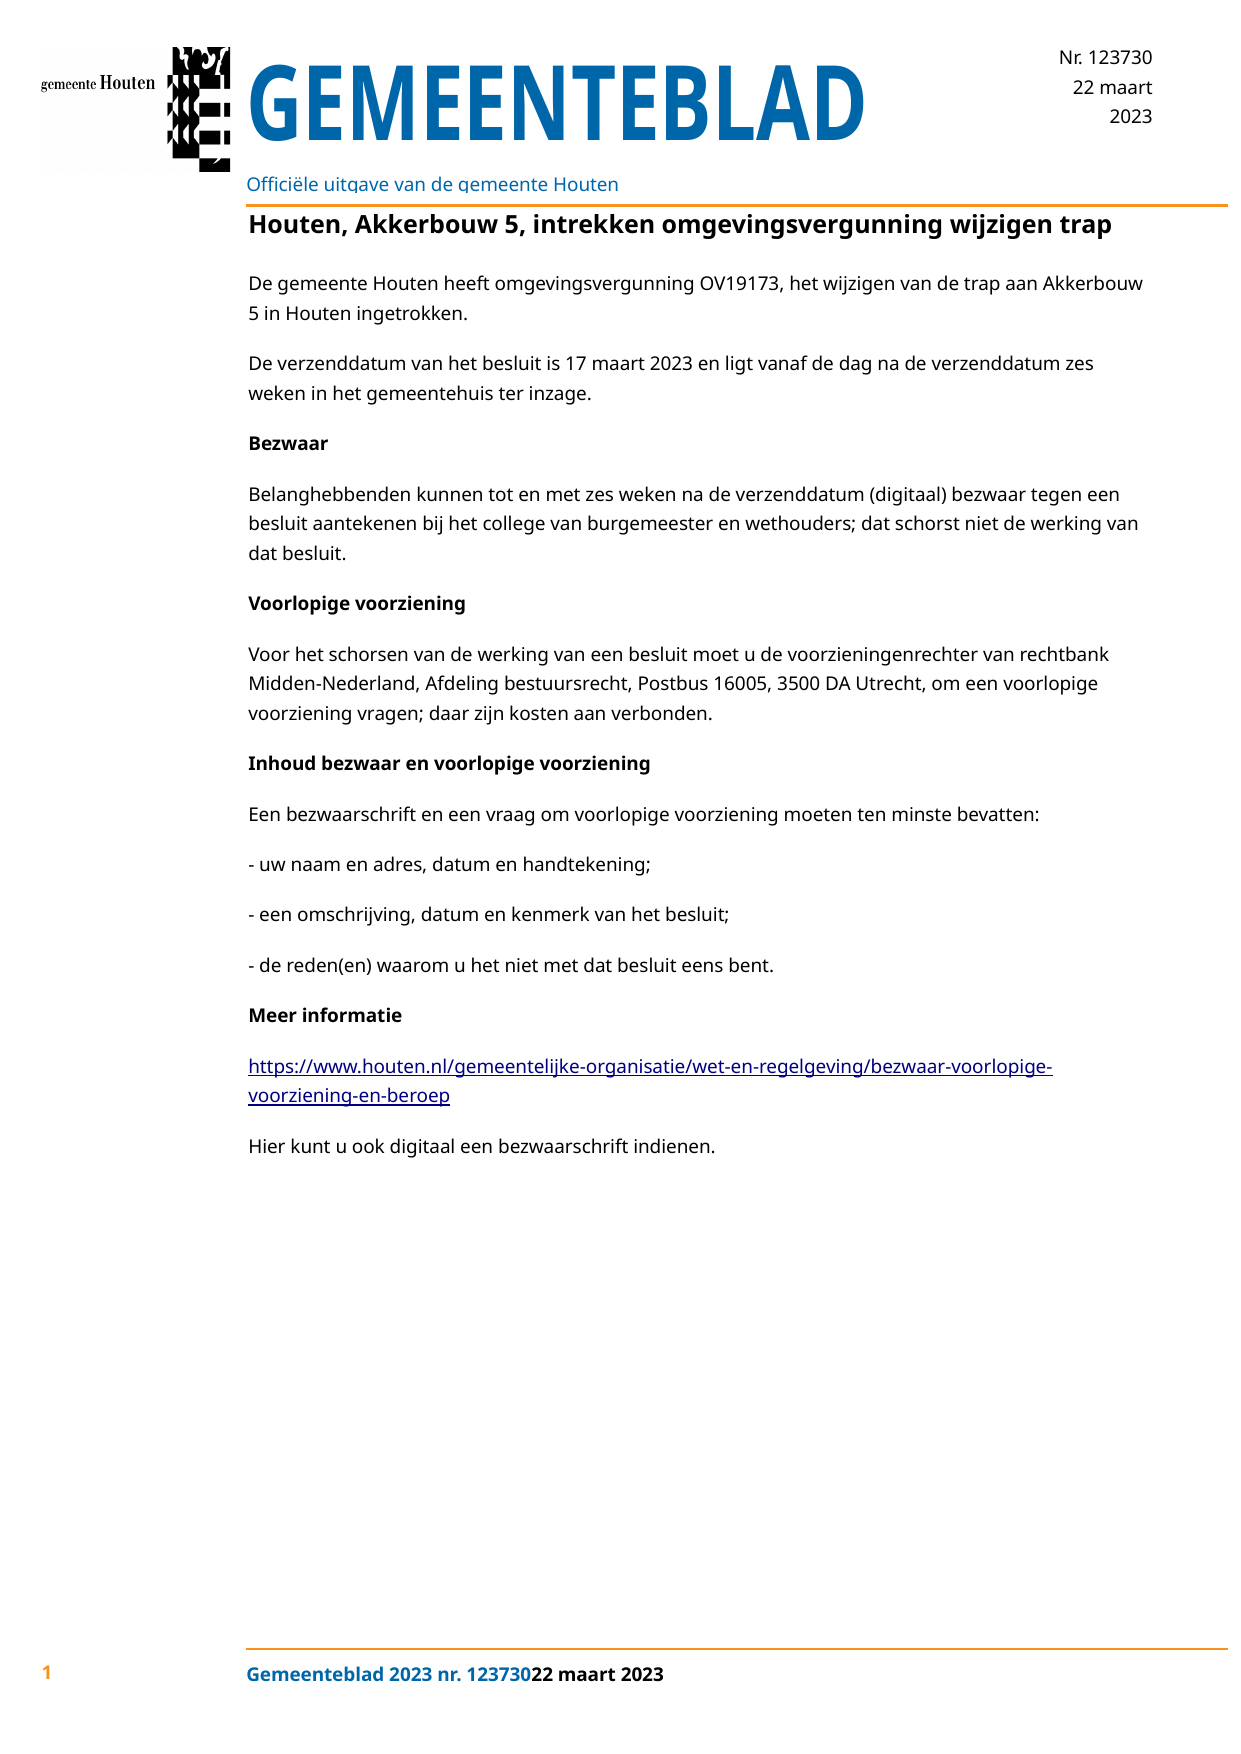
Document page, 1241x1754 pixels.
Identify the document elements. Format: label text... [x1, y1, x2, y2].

text Voor het schorsen van de werking van een besluit moet u de voorzieningenrechter van rechtbank Midden-Nederland, Afdeling bestuursrecht, Postbus 16005, 3500 DA Utrecht, om een voorlopige voorziening vragen; daar zijn kosten aan verbonden. [248, 641, 1152, 726]
text Inhoud bezwaar en voorlopige voorziening [248, 750, 1152, 776]
text Bezwaar [248, 430, 1152, 456]
text Houten, Akkerbouw 5, intrekken omgevingsvergunning wijzigen trap [248, 207, 1152, 241]
text Hier kunt u ook digitaal een bezwaarschrift indienen. [248, 1133, 1152, 1158]
text https://www.houten.nl/gemeentelijke-organisatie/wet-en-regelgeving/bezwaar-voorlopige-voorziening-en-beroep [248, 1053, 1152, 1108]
text Meer informatie [248, 1002, 1152, 1028]
text Voorlopige voorziening [248, 590, 1152, 616]
text De verzenddatum van het besluit is 17 maart 2023 en ligt vanaf de dag na de verzenddatum zes weken in het gemeentehuis ter inzage. [248, 350, 1152, 406]
picture [41, 47, 231, 172]
text De gemeente Houten heeft omgevingsvergunning OV19173, het wijzigen van de trap aan Akkerbouw 5 in Houten ingetrokken. [248, 270, 1152, 326]
text Belanghebbenden kunnen tot en met zes weken na de verzenddatum (digitaal) bezwaar tegen een besluit aantekenen bij het college van burgemeester en wethouders; dat schorst niet de werking van dat besluit. [248, 481, 1152, 566]
text - een omschrijving, datum en kenmerk van het besluit; [248, 902, 1152, 927]
text - uw naam en adres, datum en handtekening; [248, 851, 1152, 877]
text Een bezwaarschrift en een vraag om voorlopige voorziening moeten ten minste bevatten: [248, 801, 1152, 826]
text - de reden(en) waarom u het niet met dat besluit eens bent. [248, 952, 1152, 978]
